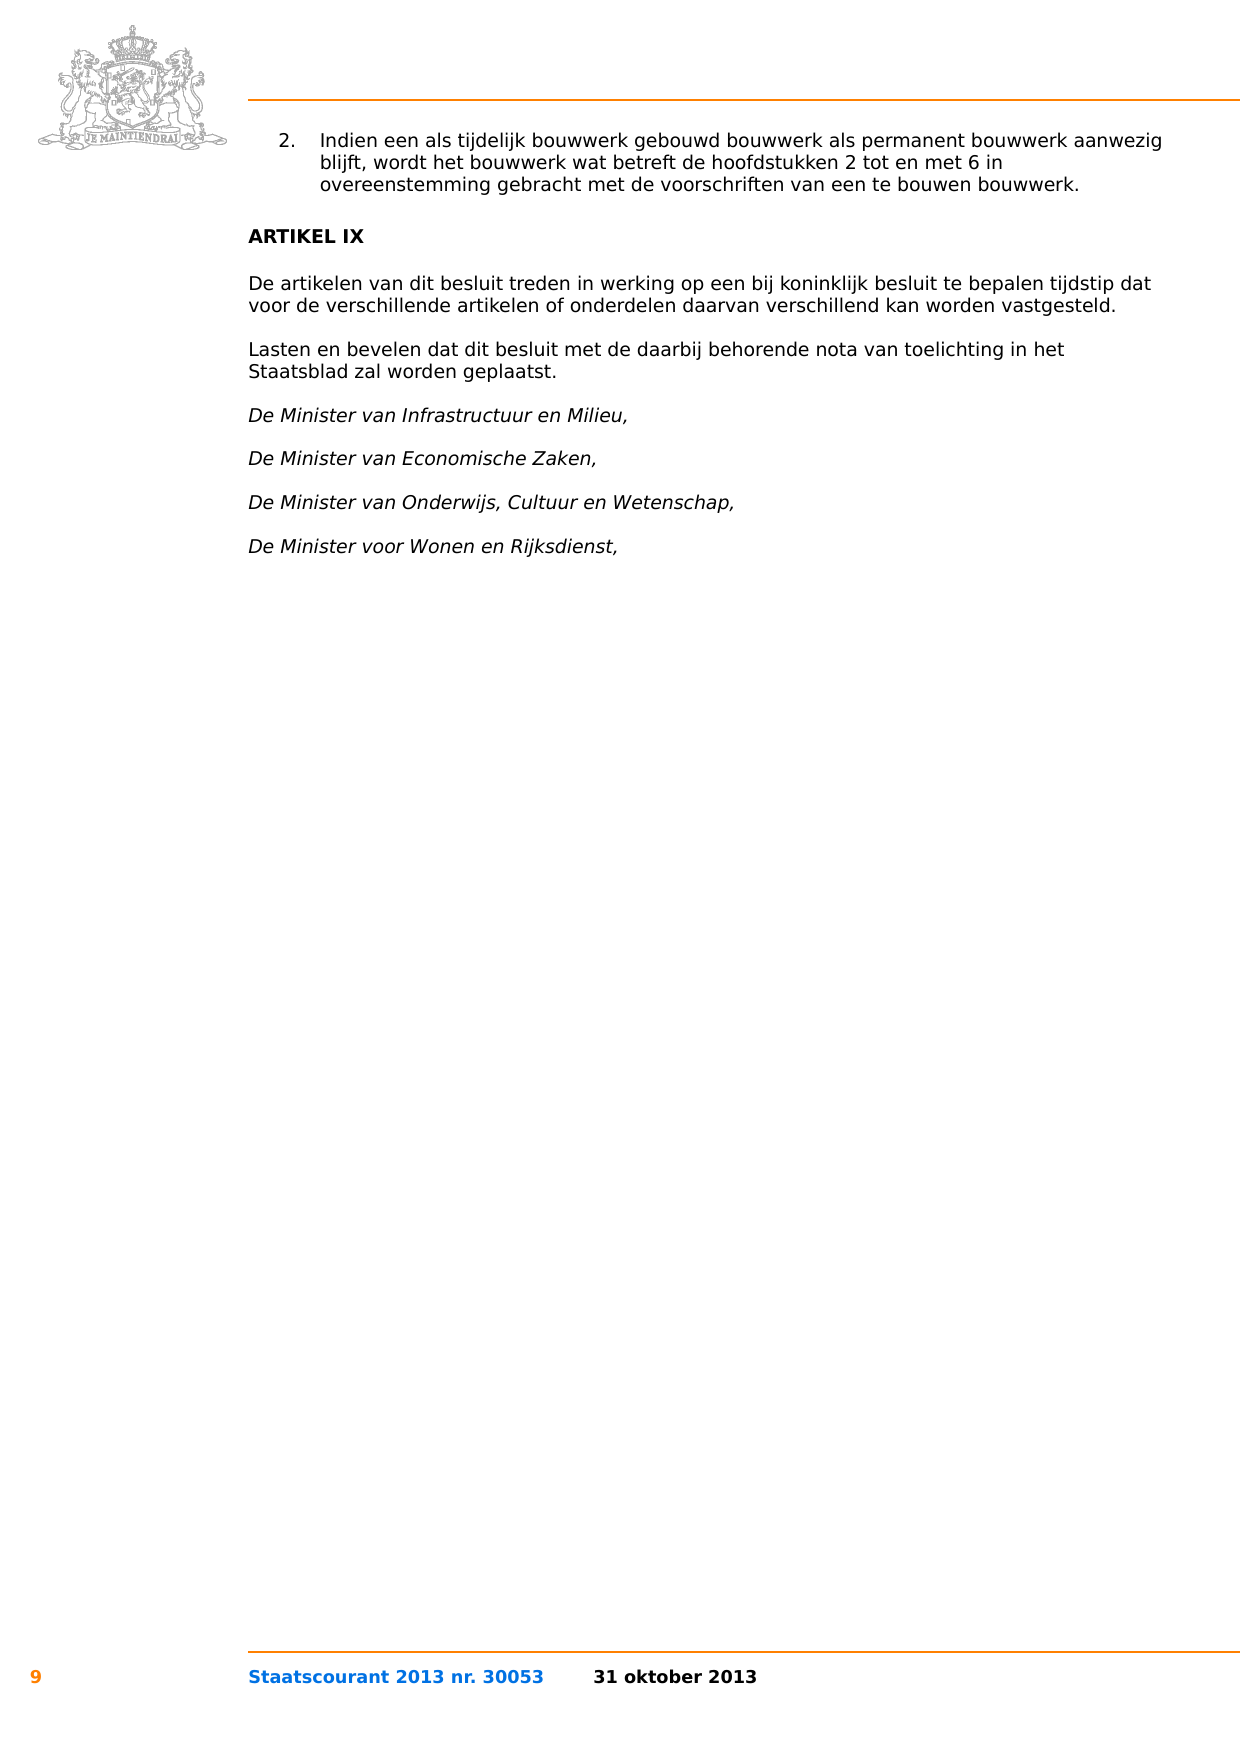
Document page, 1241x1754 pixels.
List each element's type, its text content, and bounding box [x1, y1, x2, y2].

text De artikelen van dit besluit treden in werking op een bij koninklijk besluit te bepalen tijdstip dat voor de verschillende artikelen of onderdelen daarvan verschillend kan worden vastgesteld. [248, 273, 1163, 317]
text Lasten en bevelen dat dit besluit met de daarbij behorende nota van toelichting in het Staatsblad zal worden geplaatst. [248, 339, 1163, 383]
text 2. Indien een als tijdelijk bouwwerk gebouwd bouwwerk als permanent bouwwerk aanwezig blijft, wordt het bouwwerk wat betreft de hoofdstukken 2 tot en met 6 in overeenstemming gebracht met de voorschriften van een te bouwen bouwwerk. [278, 130, 1163, 196]
text De Minister van Economische Zaken, [248, 448, 1163, 470]
picture [38, 25, 227, 150]
subtitle ARTIKEL IX [248, 226, 1163, 248]
text De Minister van Onderwijs, Cultuur en Wetenschap, [248, 492, 1163, 514]
text De Minister van Infrastructuur en Milieu, [248, 404, 1163, 426]
text De Minister voor Wonen en Rijksdienst, [248, 536, 1163, 558]
